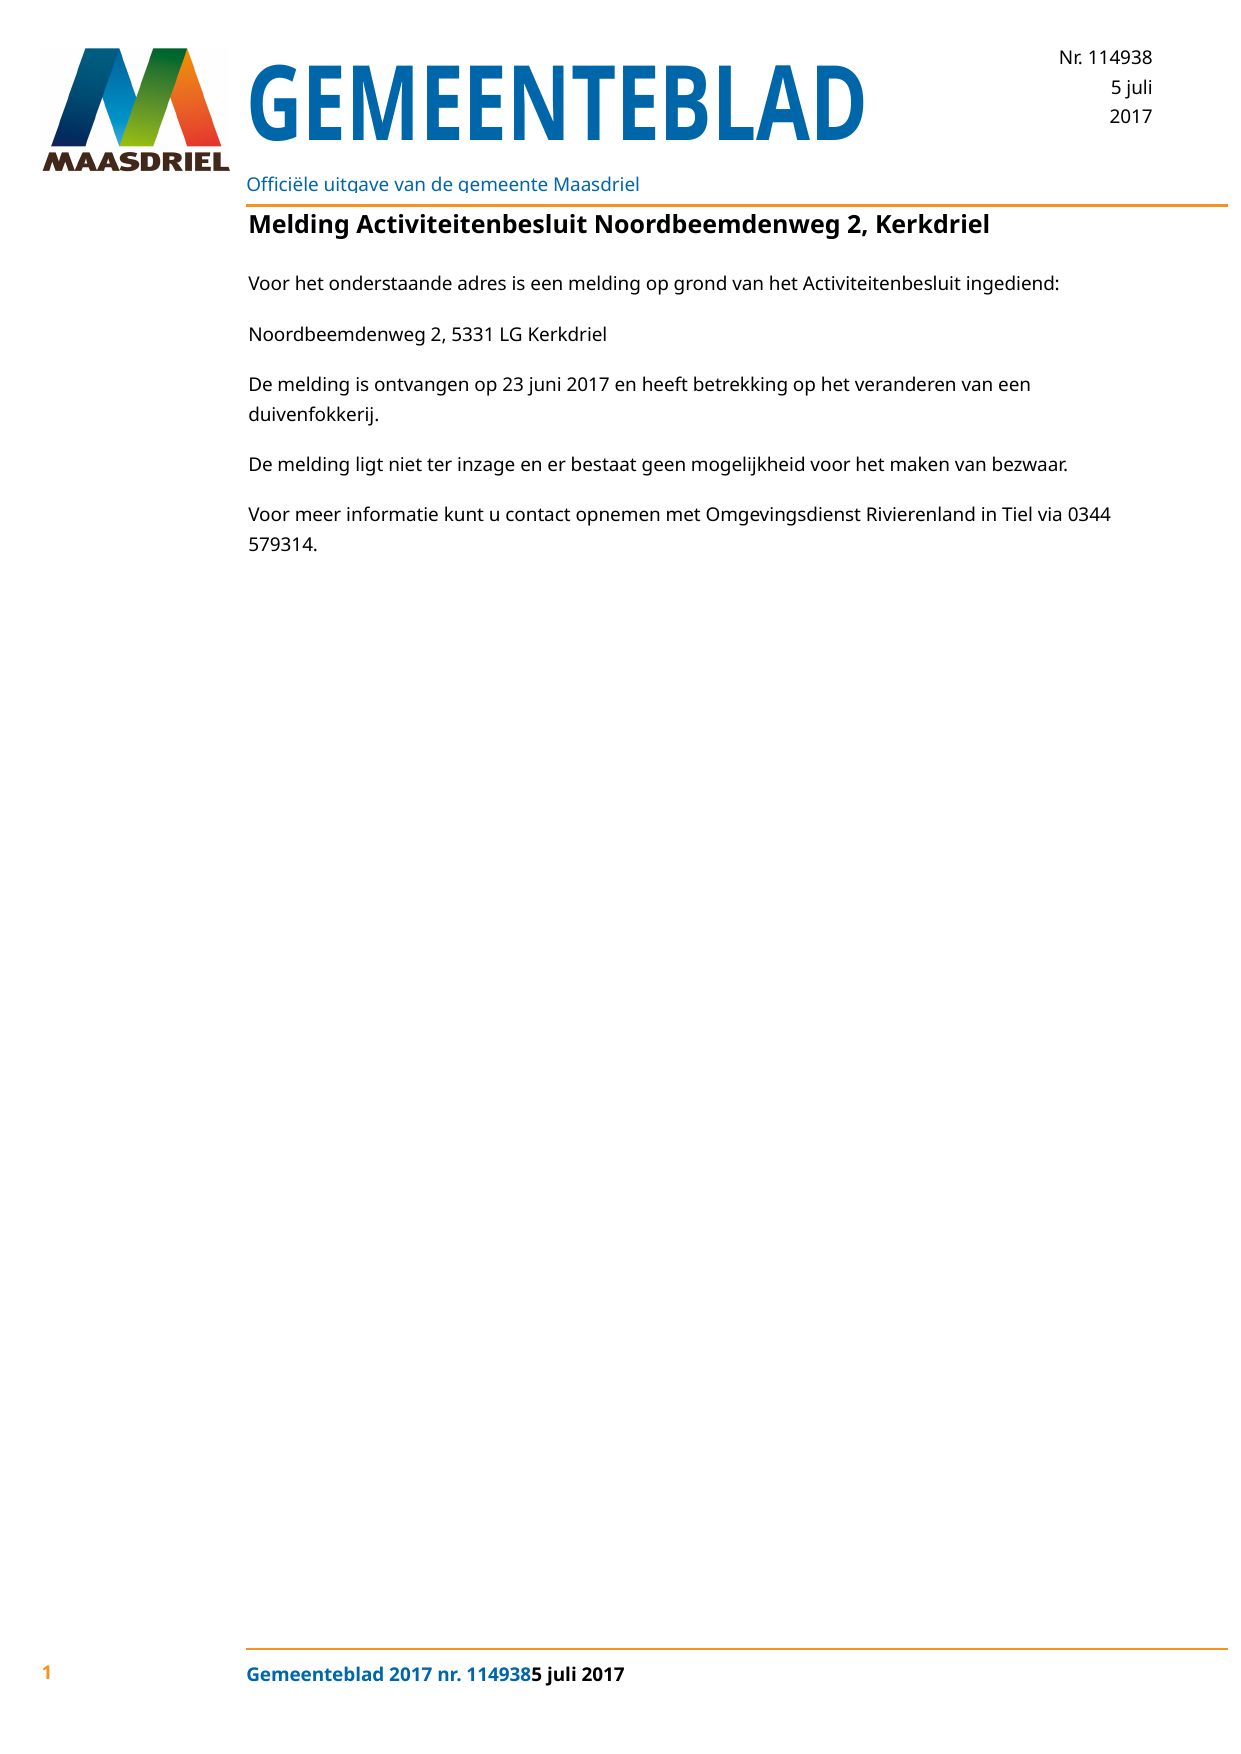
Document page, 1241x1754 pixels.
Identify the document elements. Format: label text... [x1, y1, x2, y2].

text Voor meer informatie kunt u contact opnemen met Omgevingsdienst Rivierenland in Tiel via 0344 579314. [248, 502, 1152, 557]
text Noordbeemdenweg 2, 5331 LG Kerkdriel [248, 321, 1152, 346]
text Melding Activiteitenbesluit Noordbeemdenweg 2, Kerkdriel [248, 207, 1152, 241]
text De melding is ontvangen op 23 juni 2017 en heeft betrekking op het veranderen van een duivenfokkerij. [248, 371, 1152, 426]
picture [41, 47, 231, 172]
text Voor het onderstaande adres is een melding op grond van het Activiteitenbesluit ingediend: [248, 270, 1152, 296]
text De melding ligt niet ter inzage en er bestaat geen mogelijkheid voor het maken van bezwaar. [248, 451, 1152, 477]
